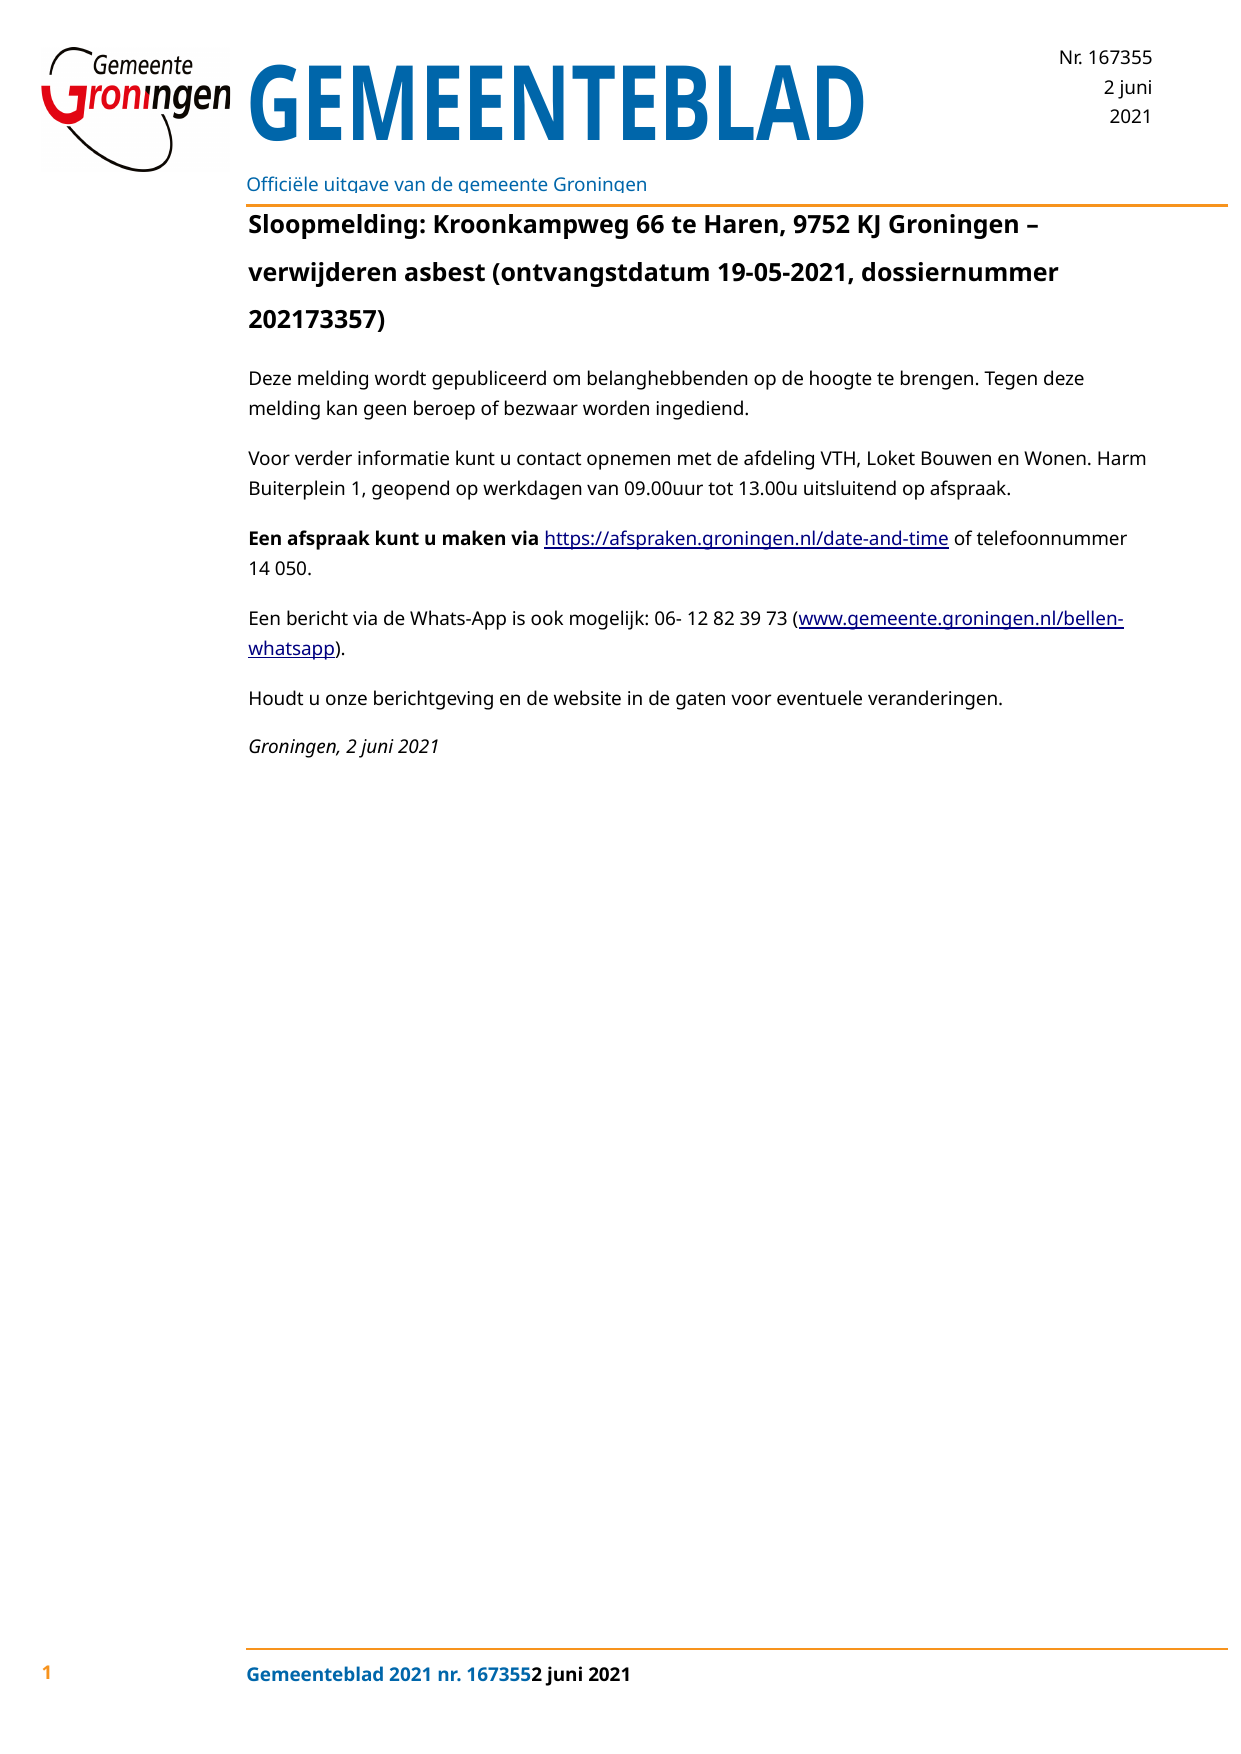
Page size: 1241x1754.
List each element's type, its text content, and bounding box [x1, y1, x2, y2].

text Sloopmelding: Kroonkampweg 66 te Haren, 9752 KJ Groningen – verwijderen asbest (ontvangstdatum 19-05-2021, dossiernummer 202173357) [248, 207, 1152, 336]
text Deze melding wordt gepubliceerd om belanghebbenden op de hoogte te brengen. Tegen deze melding kan geen beroep of bezwaar worden ingediend. [248, 366, 1152, 421]
text Voor verder informatie kunt u contact opnemen met de afdeling VTH, Loket Bouwen en Wonen. Harm Buiterplein 1, geopend op werkdagen van 09.00uur tot 13.00u uitsluitend op afspraak. [248, 446, 1152, 501]
text Groningen, 2 juni 2021 [248, 733, 1152, 759]
text Een bericht via de Whats-App is ook mogelijk: 06- 12 82 39 73 (www.gemeente.groningen.nl/bellen-whatsapp). [248, 606, 1152, 661]
picture [41, 47, 231, 172]
text Houdt u onze berichtgeving en de website in de gaten voor eventuele veranderingen. [248, 686, 1152, 711]
text Een afspraak kunt u maken via https://afspraken.groningen.nl/date-and-time of telefoonnummer 14 050. [248, 526, 1152, 581]
